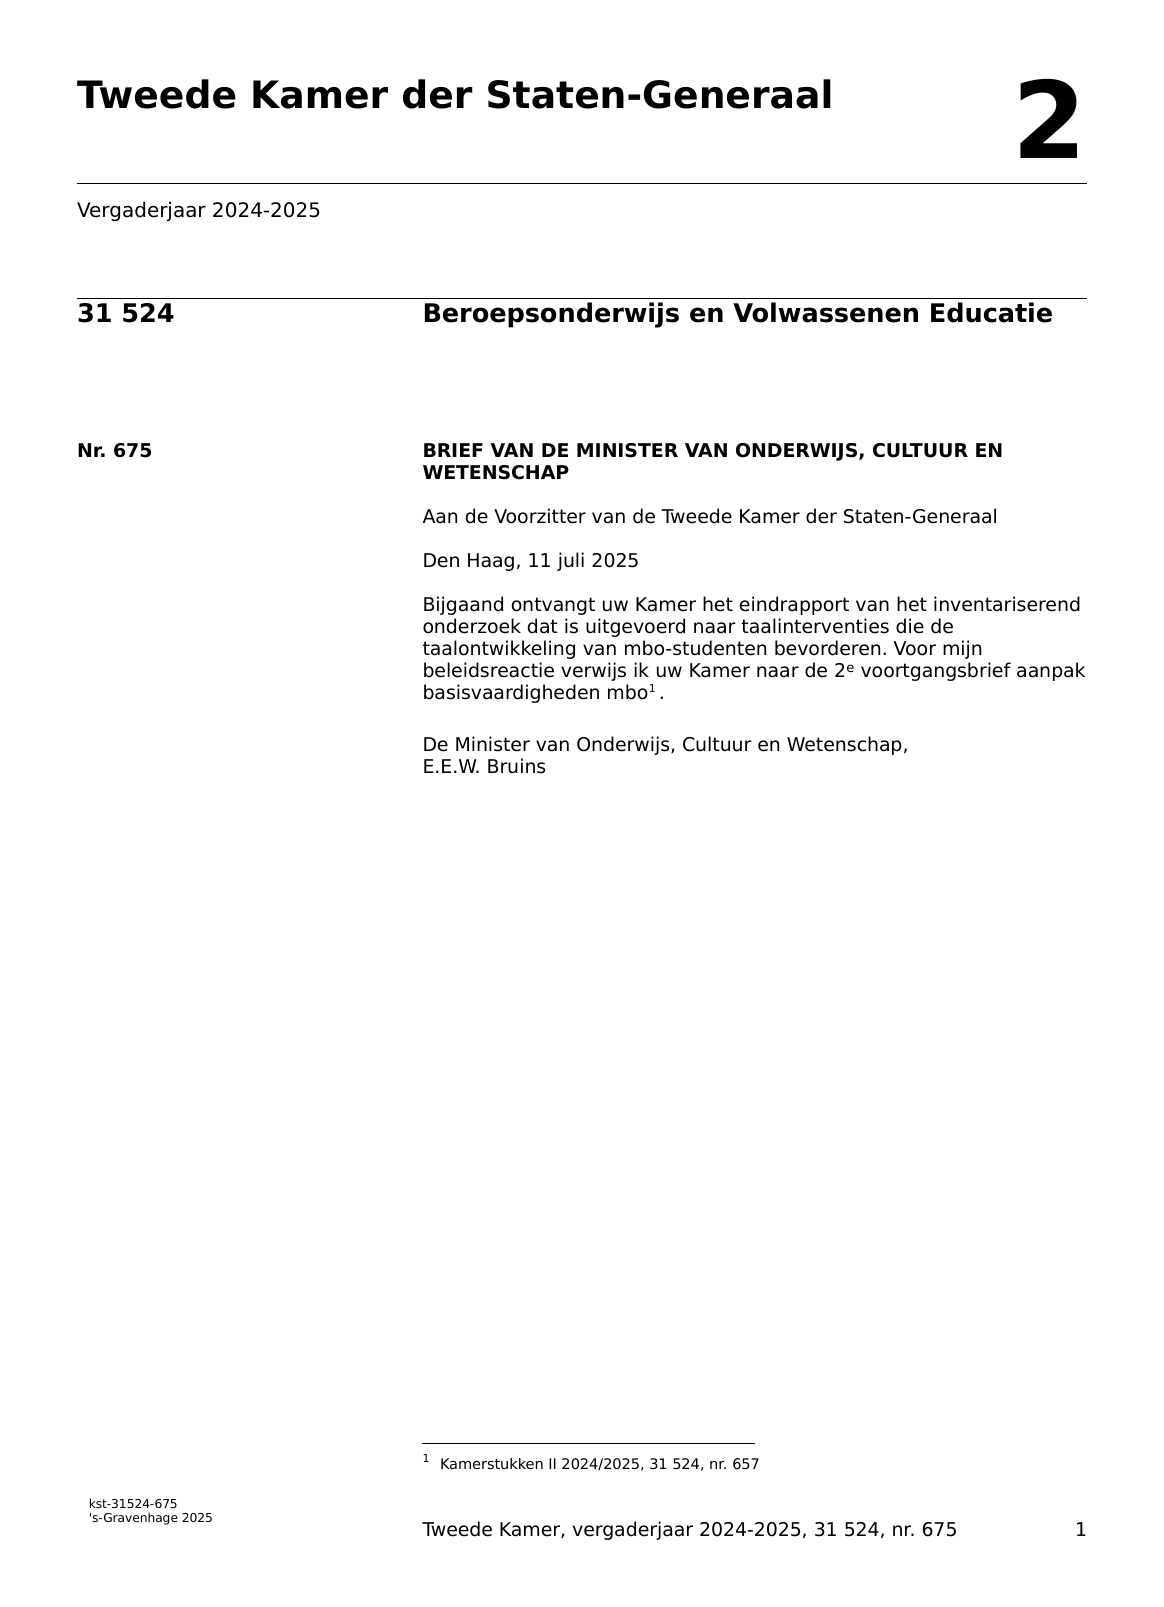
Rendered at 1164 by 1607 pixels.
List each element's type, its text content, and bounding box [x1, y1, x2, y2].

text Den Haag, 11 juli 2025 [422, 550, 1087, 572]
table_header 2 [886, 59, 1087, 183]
text kst-31524-675 [88, 1497, 323, 1511]
table_cell Vergaderjaar 2024-2025 [77, 184, 1087, 298]
text 's-Gravenhage 2025 [88, 1511, 323, 1525]
subtitle Nr. 675 BRIEF VAN DE MINISTER VAN ONDERWIJS, CULTUUR EN WETENSCHAP [77, 440, 1087, 484]
text Kamerstukken II 2024/2025, 31 524, nr. 657 [422, 1452, 1087, 1474]
table_header Tweede Kamer der Staten-Generaal [77, 59, 886, 183]
text Aan de Voorzitter van de Tweede Kamer der Staten-Generaal [422, 506, 1087, 528]
subtitle 31 524 Beroepsonderwijs en Volwassenen Educatie [77, 299, 1087, 329]
text De Minister van Onderwijs, Cultuur en Wetenschap, E.E.W. Bruins [422, 734, 1087, 778]
text Bijgaand ontvangt uw Kamer het eindrapport van het inventariserend onderzoek dat is uitgevoerd naar taalinterventies die de taalontwikkeling van mbo-studenten bevorderen. Voor mijn beleidsreactie verwijs ik uw Kamer naar de 2e voortgangsbrief aanpak basisvaardigheden mbo. [422, 594, 1087, 704]
